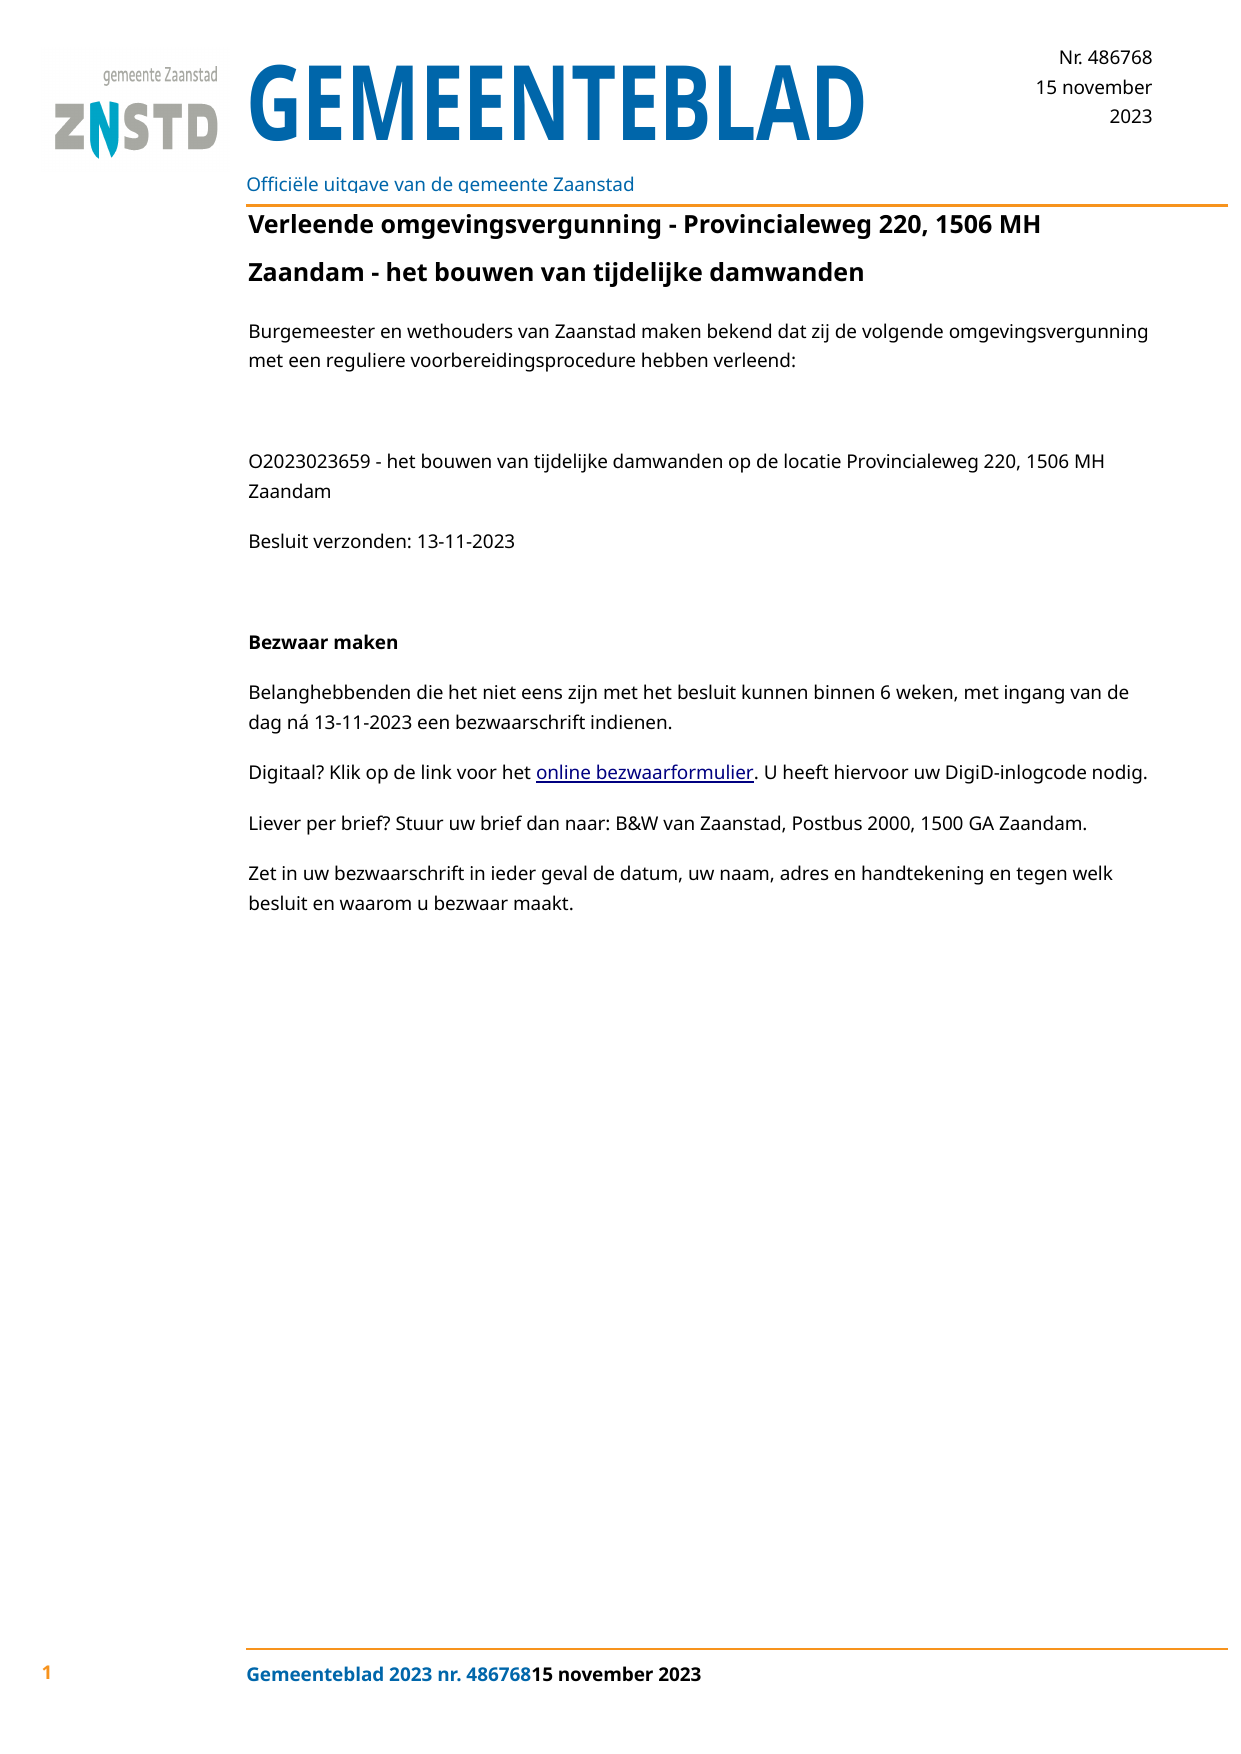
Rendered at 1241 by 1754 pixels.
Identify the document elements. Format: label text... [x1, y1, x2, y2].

text Burgemeester en wethouders van Zaanstad maken bekend dat zij de volgende omgevingsvergunning met een reguliere voorbereidingsprocedure hebben verleend: [248, 318, 1152, 373]
text Verleende omgevingsvergunning - Provincialeweg 220, 1506 MH Zaandam - het bouwen van tijdelijke damwanden [248, 207, 1152, 288]
text Digitaal? Klik op de link voor het online bezwaarformulier. U heeft hiervoor uw DigiD-inlogcode nodig. [248, 759, 1152, 785]
text Bezwaar maken [248, 629, 1152, 655]
text Liever per brief? Stuur uw brief dan naar: B&W van Zaanstad, Postbus 2000, 1500 GA Zaandam. [248, 810, 1152, 836]
picture [41, 47, 231, 172]
text Besluit verzonden: 13-11-2023 [248, 528, 1152, 554]
text O2023023659 - het bouwen van tijdelijke damwanden op de locatie Provincialeweg 220, 1506 MH Zaandam [248, 448, 1152, 504]
text Belanghebbenden die het niet eens zijn met het besluit kunnen binnen 6 weken, met ingang van de dag ná 13-11-2023 een bezwaarschrift indienen. [248, 679, 1152, 735]
text Zet in uw bezwaarschrift in ieder geval de datum, uw naam, adres en handtekening en tegen welk besluit en waarom u bezwaar maakt. [248, 860, 1152, 916]
